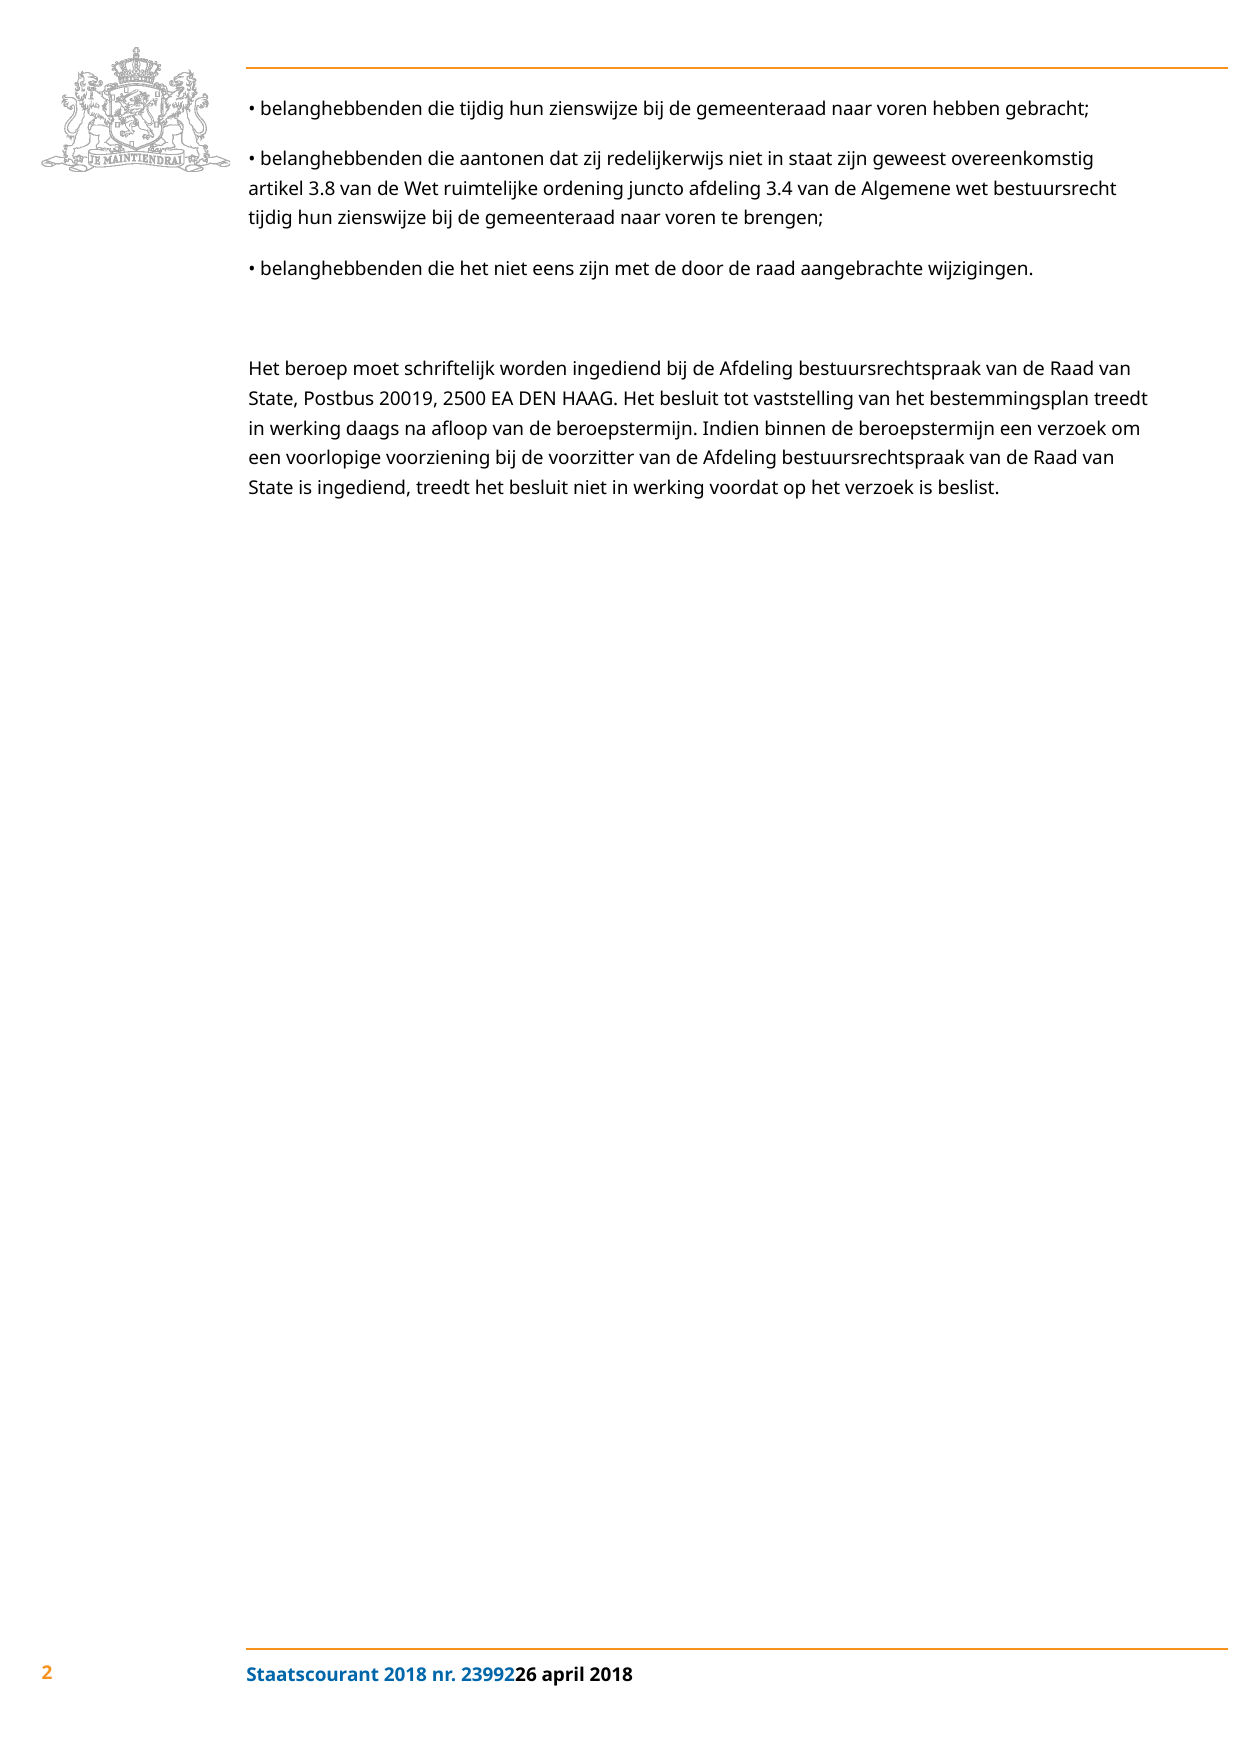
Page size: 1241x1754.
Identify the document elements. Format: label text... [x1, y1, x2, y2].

text • belanghebbenden die tijdig hun zienswijze bij de gemeenteraad naar voren hebben gebracht; [248, 95, 1152, 121]
text • belanghebbenden die het niet eens zijn met de door de raad aangebrachte wijzigingen. [248, 255, 1152, 281]
picture [41, 47, 231, 172]
text Het beroep moet schriftelijk worden ingediend bij de Afdeling bestuursrechtspraak van de Raad van State, Postbus 20019, 2500 EA DEN HAAG. Het besluit tot vaststelling van het bestemmingsplan treedt in werking daags na afloop van de beroepstermijn. Indien binnen de beroepstermijn een verzoek om een voorlopige voorziening bij de voorzitter van de Afdeling bestuursrechtspraak van de Raad van State is ingediend, treedt het besluit niet in werking voordat op het verzoek is beslist. [248, 356, 1152, 500]
text • belanghebbenden die aantonen dat zij redelijkerwijs niet in staat zijn geweest overeenkomstig artikel 3.8 van de Wet ruimtelijke ordening juncto afdeling 3.4 van de Algemene wet bestuursrecht tijdig hun zienswijze bij de gemeenteraad naar voren te brengen; [248, 145, 1152, 230]
